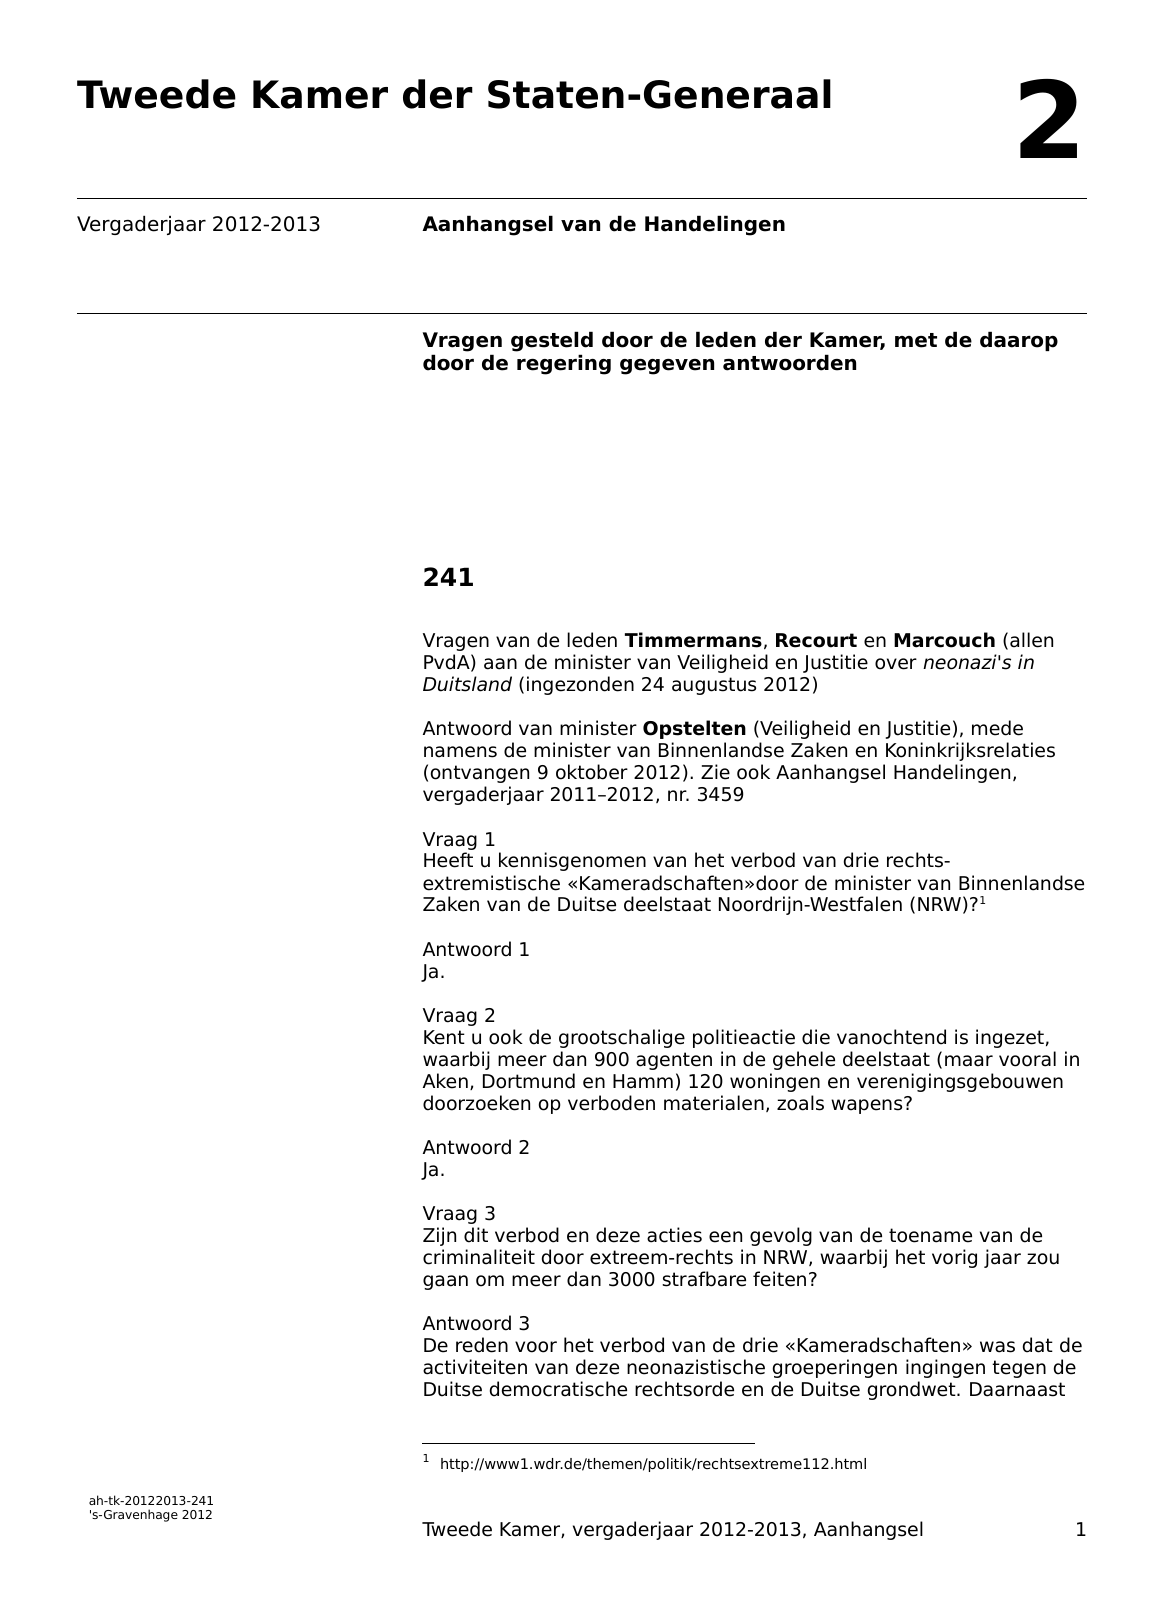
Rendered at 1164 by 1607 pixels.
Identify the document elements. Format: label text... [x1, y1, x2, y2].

table_header 2 [886, 59, 1087, 198]
text Heeft u kennisgenomen van het verbod van drie rechts-extremistische «Kameradschaften»door de minister van Binnenlandse Zaken van de Duitse deelstaat Noordrijn-Westfalen (NRW)? [422, 850, 1087, 916]
text Antwoord van minister Opstelten (Veiligheid en Justitie), mede namens de minister van Binnenlandse Zaken en Koninkrijksrelaties (ontvangen 9 oktober 2012). Zie ook Aanhangsel Handelingen, vergaderjaar 2011–2012, nr. 3459 [422, 718, 1087, 806]
table_cell Vragen gesteld door de leden der Kamer, met de daarop door de regering gegeven antwoorden [422, 314, 1087, 375]
text Antwoord 3 [422, 1313, 1087, 1335]
text Ja. [422, 961, 1087, 982]
table_header Tweede Kamer der Staten-Generaal [77, 59, 886, 198]
text De reden voor het verbod van de drie «Kameradschaften» was dat de activiteiten van deze neonazistische groeperingen ingingen tegen de Duitse democratische rechtsorde en de Duitse grondwet. Daarnaast [422, 1335, 1087, 1401]
text Vraag 2 [422, 1005, 1087, 1027]
text Ja. [422, 1159, 1087, 1181]
table_cell Aanhangsel van de Handelingen [422, 199, 1087, 313]
text ah-tk-20122013-241 [88, 1494, 323, 1508]
table_cell Vergaderjaar 2012-2013 [77, 199, 422, 313]
text Vraag 3 [422, 1203, 1087, 1225]
text Kent u ook de grootschalige politieactie die vanochtend is ingezet, waarbij meer dan 900 agenten in de gehele deelstaat (maar vooral in Aken, Dortmund en Hamm) 120 woningen en verenigingsgebouwen doorzoeken op verboden materialen, zoals wapens? [422, 1027, 1087, 1114]
text http://www1.wdr.de/themen/politik/rechtsextreme112.html [422, 1452, 1087, 1474]
text Zijn dit verbod en deze acties een gevolg van de toename van de criminaliteit door extreem-rechts in NRW, waarbij het vorig jaar zou gaan om meer dan 3000 strafbare feiten? [422, 1225, 1087, 1291]
text Vraag 1 [422, 828, 1087, 850]
table_cell [77, 314, 422, 375]
text Antwoord 1 [422, 938, 1087, 961]
text 's-Gravenhage 2012 [88, 1508, 323, 1522]
text Antwoord 2 [422, 1137, 1087, 1159]
text 241 [422, 563, 1087, 592]
text Vragen van de leden Timmermans, Recourt en Marcouch (allen PvdA) aan de minister van Veiligheid en Justitie over neonazi's in Duitsland (ingezonden 24 augustus 2012) [422, 630, 1087, 696]
